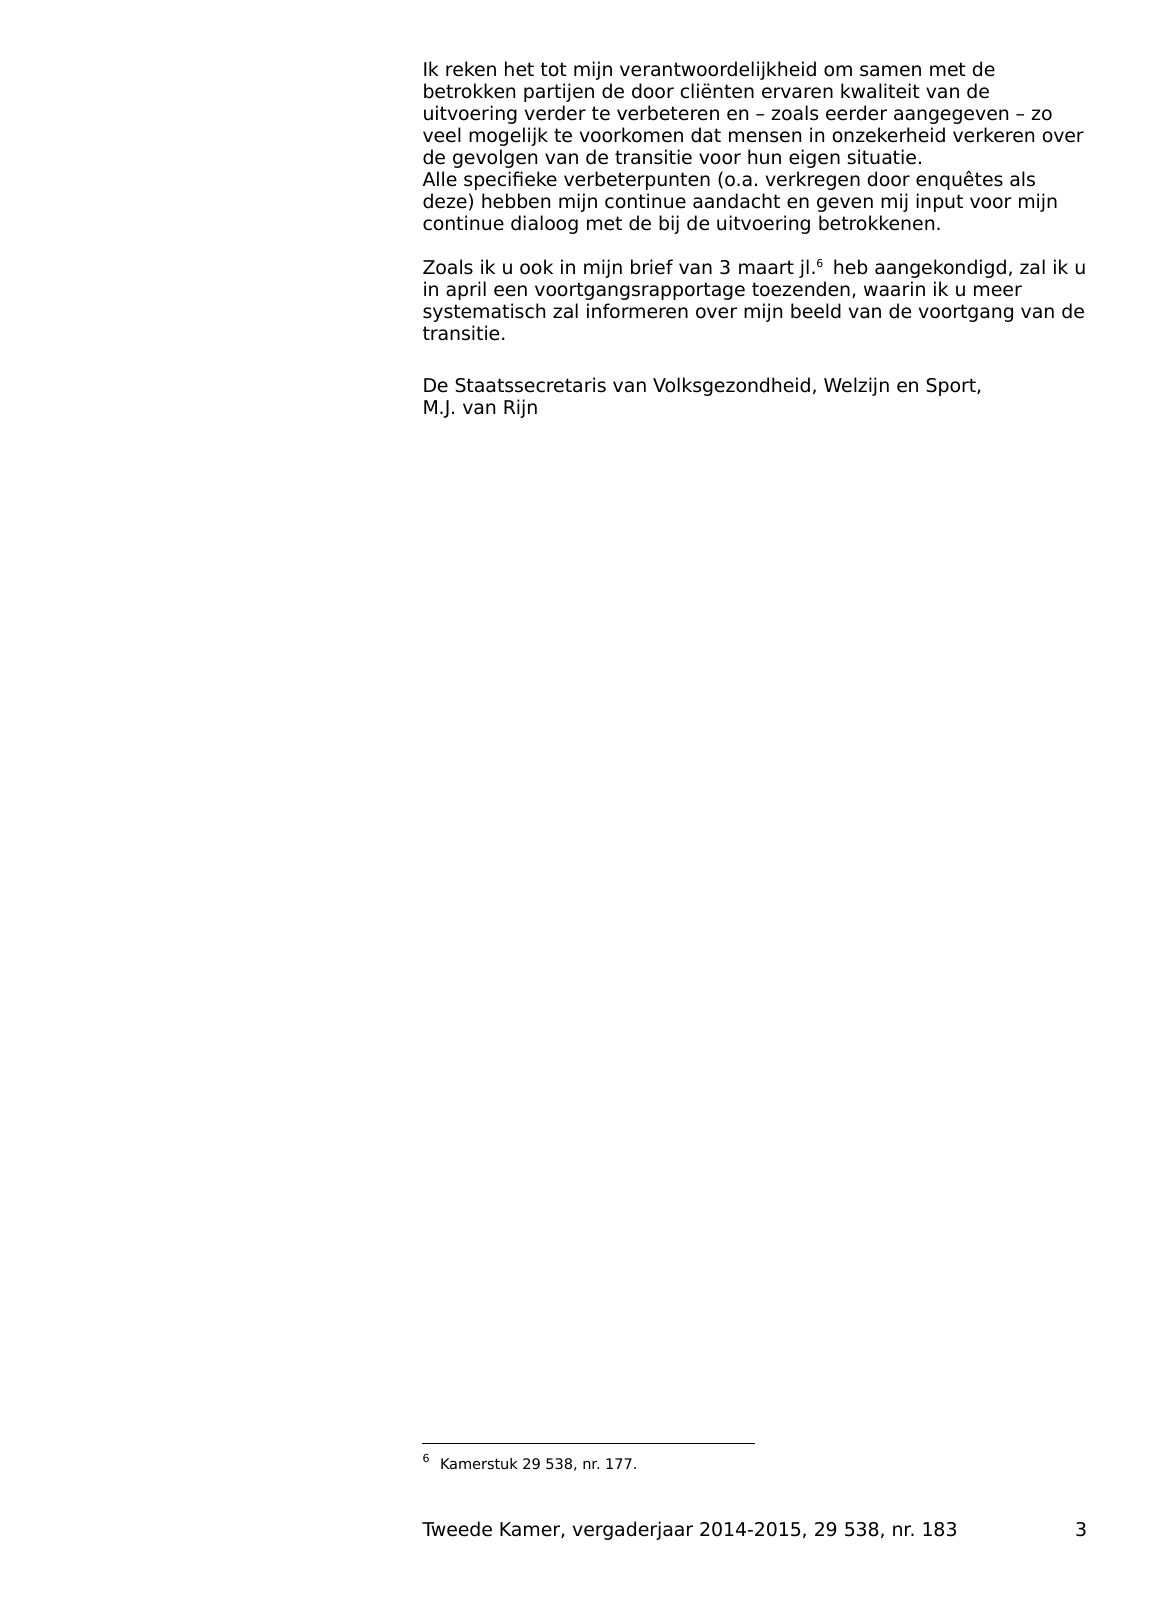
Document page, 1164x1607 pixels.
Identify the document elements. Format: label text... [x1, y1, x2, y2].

text Alle specifieke verbeterpunten (o.a. verkregen door enquêtes als deze) hebben mijn continue aandacht en geven mij input voor mijn continue dialoog met de bij de uitvoering betrokkenen. [422, 169, 1087, 235]
text Zoals ik u ook in mijn brief van 3 maart jl. heb aangekondigd, zal ik u in april een voortgangsrapportage toezenden, waarin ik u meer systematisch zal informeren over mijn beeld van de voortgang van de transitie. [422, 257, 1087, 345]
text Ik reken het tot mijn verantwoordelijkheid om samen met de betrokken partijen de door cliënten ervaren kwaliteit van de uitvoering verder te verbeteren en – zoals eerder aangegeven – zo veel mogelijk te voorkomen dat mensen in onzekerheid verkeren over de gevolgen van de transitie voor hun eigen situatie. [422, 59, 1087, 169]
text Kamerstuk 29 538, nr. 177. [422, 1452, 1087, 1474]
text De Staatssecretaris van Volksgezondheid, Welzijn en Sport, M.J. van Rijn [422, 375, 1087, 419]
